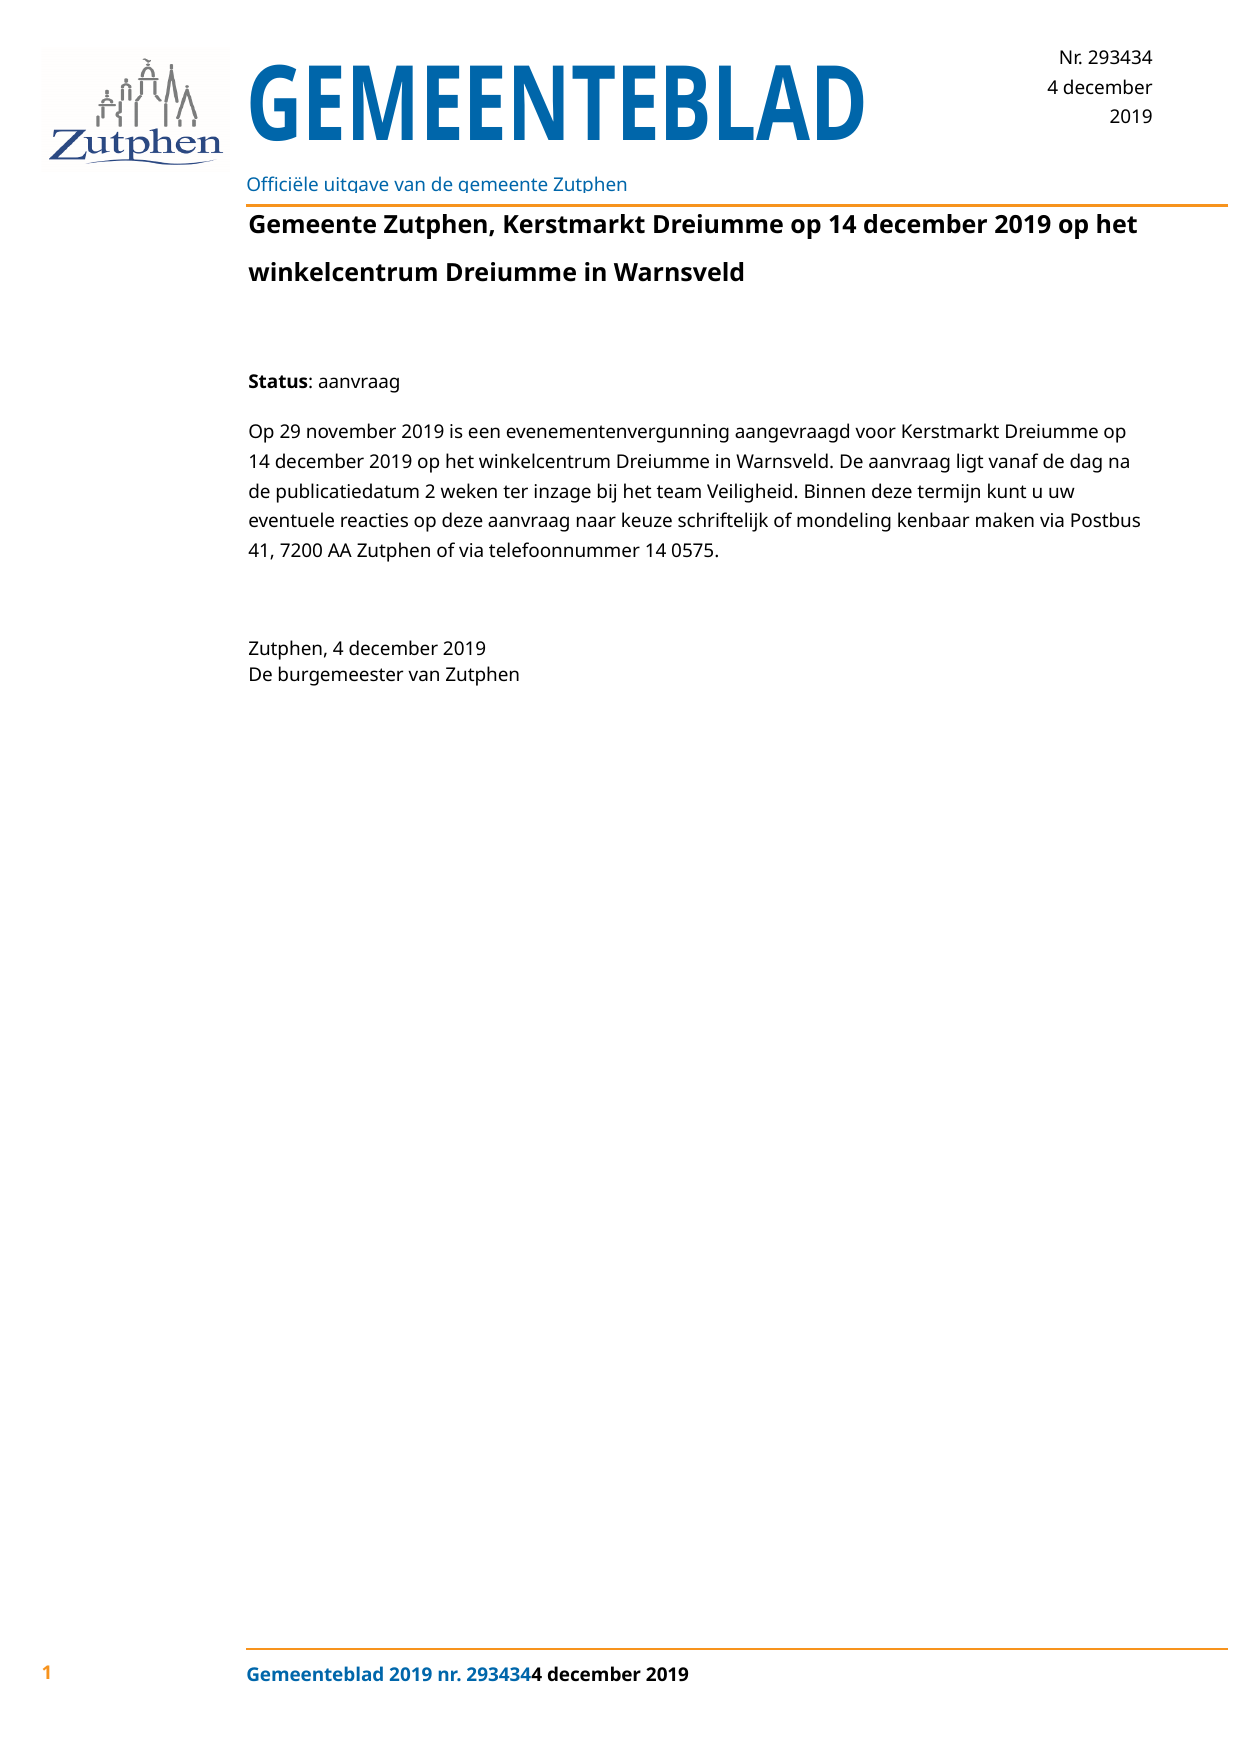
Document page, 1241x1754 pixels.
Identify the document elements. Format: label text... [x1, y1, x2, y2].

text Gemeente Zutphen, Kerstmarkt Dreiumme op 14 december 2019 op het winkelcentrum Dreiumme in Warnsveld [248, 207, 1152, 288]
picture [41, 47, 231, 172]
text Status: aanvraag [248, 368, 1152, 394]
text Zutphen, 4 december 2019 [248, 635, 1152, 661]
text De burgemeester van Zutphen [248, 661, 1152, 687]
text Op 29 november 2019 is een evenementenvergunning aangevraagd voor Kerstmarkt Dreiumme op 14 december 2019 op het winkelcentrum Dreiumme in Warnsveld. De aanvraag ligt vanaf de dag na de publicatiedatum 2 weken ter inzage bij het team Veiligheid. Binnen deze termijn kunt u uw eventuele reacties op deze aanvraag naar keuze schriftelijk of mondeling kenbaar maken via Postbus 41, 7200 AA Zutphen of via telefoonnummer 14 0575. [248, 419, 1152, 563]
